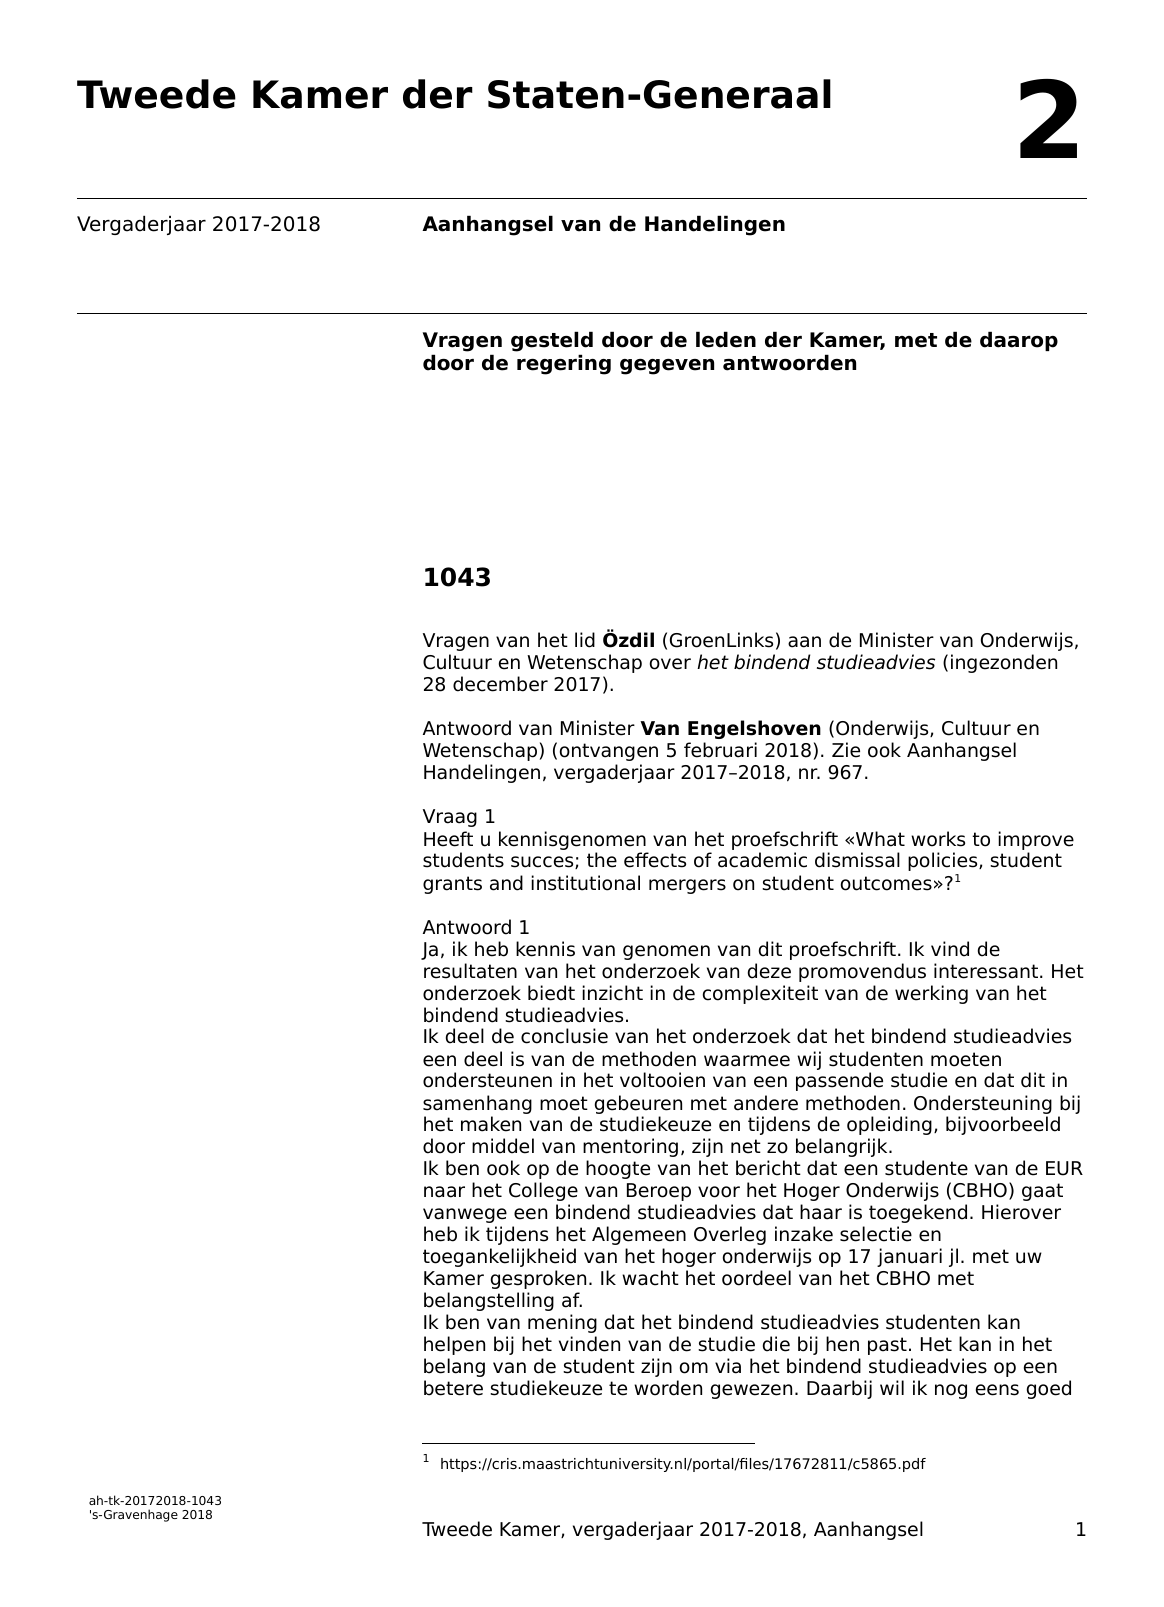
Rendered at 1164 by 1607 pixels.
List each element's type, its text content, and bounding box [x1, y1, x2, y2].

text Antwoord 1 [422, 917, 1087, 938]
text Heeft u kennisgenomen van het proefschrift «What works to improve students succes; the effects of academic dismissal policies, student grants and institutional mergers on student outcomes»? [422, 828, 1087, 894]
table_cell [77, 314, 422, 375]
text Vraag 1 [422, 806, 1087, 828]
table_header 2 [886, 59, 1087, 198]
table_cell Vragen gesteld door de leden der Kamer, met de daarop door de regering gegeven antwoorden [422, 314, 1087, 375]
text ah-tk-20172018-1043 [88, 1494, 323, 1508]
text Ik ben van mening dat het bindend studieadvies studenten kan helpen bij het vinden van de studie die bij hen past. Het kan in het belang van de student zijn om via het bindend studieadvies op een betere studiekeuze te worden gewezen. Daarbij wil ik nog eens goed [422, 1312, 1087, 1400]
text 's-Gravenhage 2018 [88, 1508, 323, 1522]
text Antwoord van Minister Van Engelshoven (Onderwijs, Cultuur en Wetenschap) (ontvangen 5 februari 2018). Zie ook Aanhangsel Handelingen, vergaderjaar 2017–2018, nr. 967. [422, 718, 1087, 784]
text Ik ben ook op de hoogte van het bericht dat een studente van de EUR naar het College van Beroep voor het Hoger Onderwijs (CBHO) gaat vanwege een bindend studieadvies dat haar is toegekend. Hierover heb ik tijdens het Algemeen Overleg inzake selectie en toegankelijkheid van het hoger onderwijs op 17 januari jl. met uw Kamer gesproken. Ik wacht het oordeel van het CBHO met belangstelling af. [422, 1158, 1087, 1312]
table_header Tweede Kamer der Staten-Generaal [77, 59, 886, 198]
text Ja, ik heb kennis van genomen van dit proefschrift. Ik vind de resultaten van het onderzoek van deze promovendus interessant. Het onderzoek biedt inzicht in de complexiteit van de werking van het bindend studieadvies. [422, 938, 1087, 1026]
text 1043 [422, 563, 1087, 592]
text Vragen van het lid Özdil (GroenLinks) aan de Minister van Onderwijs, Cultuur en Wetenschap over het bindend studieadvies (ingezonden 28 december 2017). [422, 630, 1087, 696]
text Ik deel de conclusie van het onderzoek dat het bindend studieadvies een deel is van de methoden waarmee wij studenten moeten ondersteunen in het voltooien van een passende studie en dat dit in samenhang moet gebeuren met andere methoden. Ondersteuning bij het maken van de studiekeuze en tijdens de opleiding, bijvoorbeeld door middel van mentoring, zijn net zo belangrijk. [422, 1026, 1087, 1158]
text https://cris.maastrichtuniversity.nl/portal/files/17672811/c5865.pdf [422, 1452, 1087, 1474]
table_cell Aanhangsel van de Handelingen [422, 199, 1087, 313]
table_cell Vergaderjaar 2017-2018 [77, 199, 422, 313]
